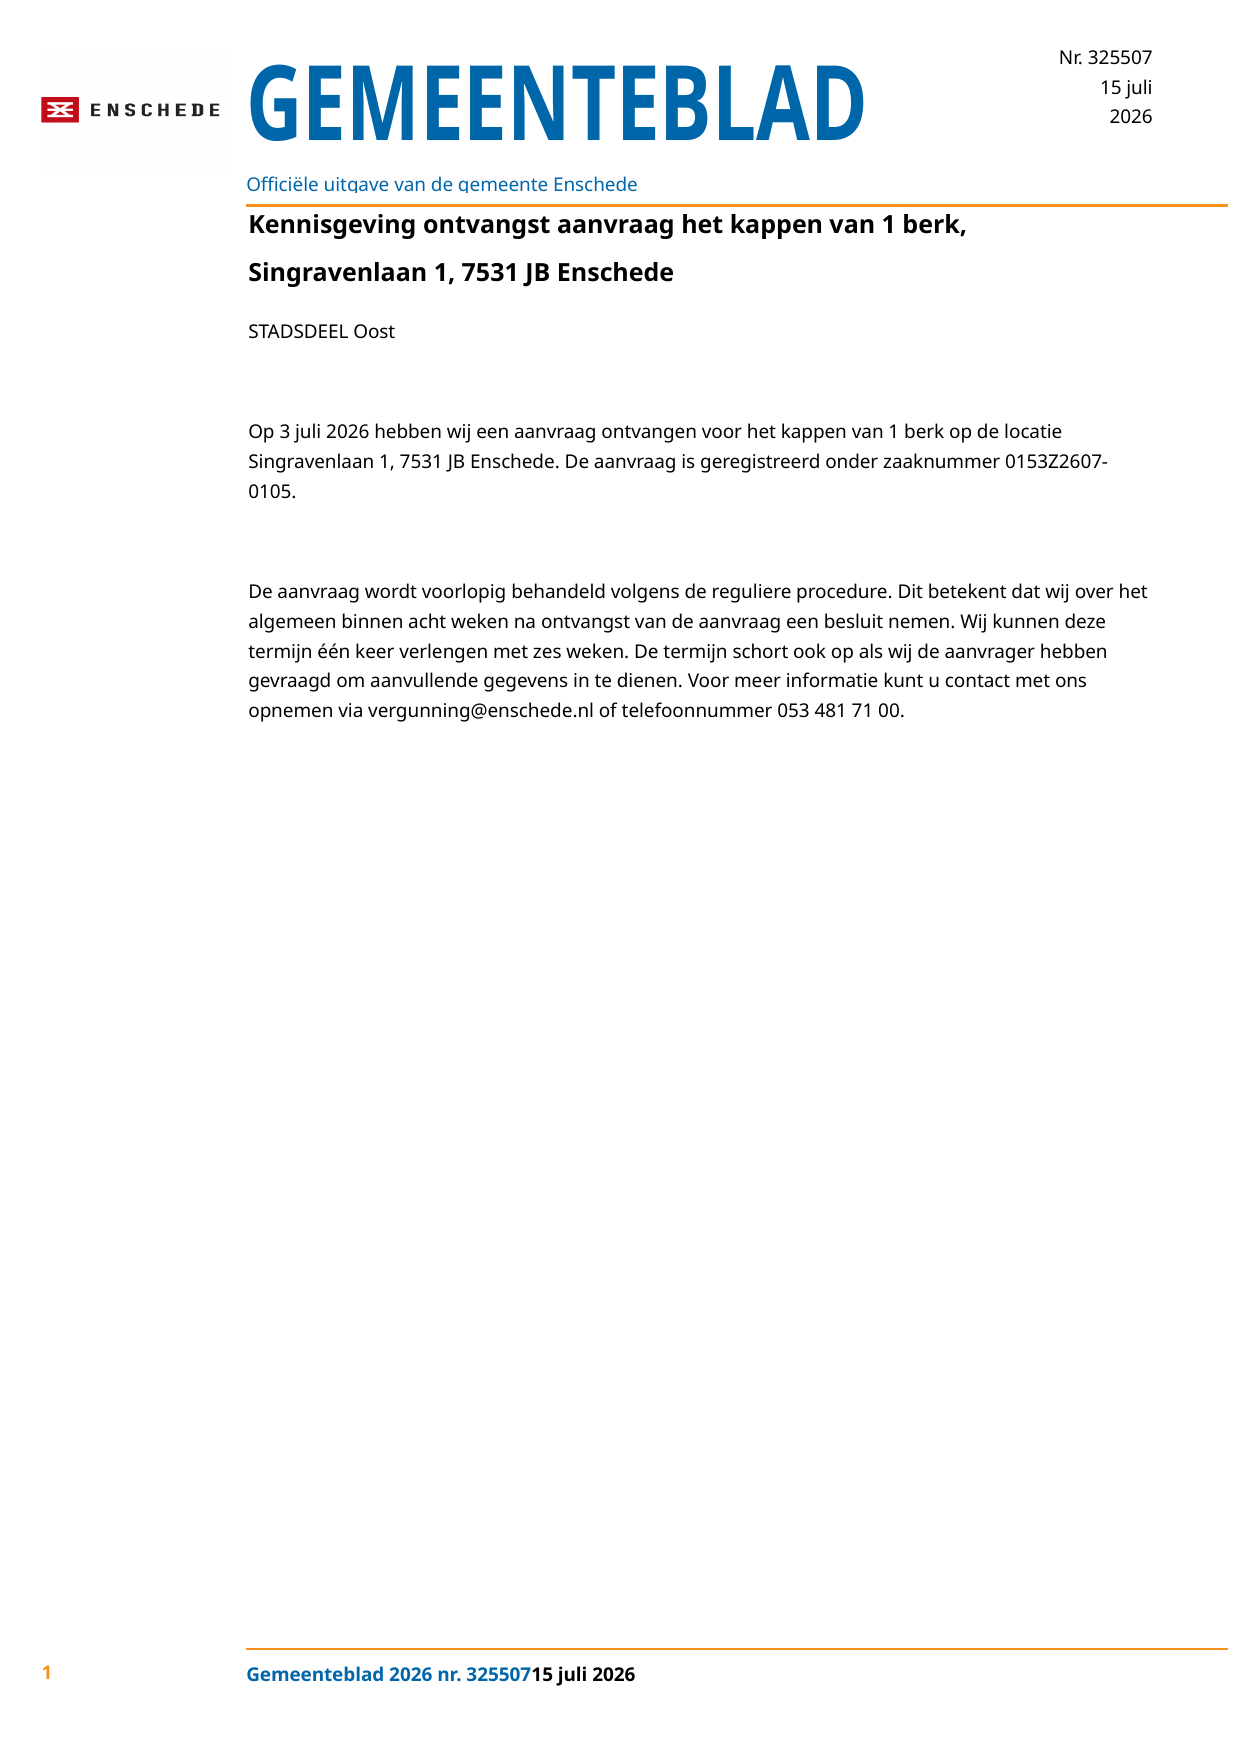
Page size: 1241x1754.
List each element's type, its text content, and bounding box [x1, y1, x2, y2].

text De aanvraag wordt voorlopig behandeld volgens de reguliere procedure. Dit betekent dat wij over het algemeen binnen acht weken na ontvangst van de aanvraag een besluit nemen. Wij kunnen deze termijn één keer verlengen met zes weken. De termijn schort ook op als wij de aanvrager hebben gevraagd om aanvullende gegevens in te dienen. Voor meer informatie kunt u contact met ons opnemen via vergunning@enschede.nl of telefoonnummer 053 481 71 00. [248, 579, 1152, 723]
text Kennisgeving ontvangst aanvraag het kappen van 1 berk, Singravenlaan 1, 7531 JB Enschede [248, 207, 1152, 288]
text Op 3 juli 2026 hebben wij een aanvraag ontvangen voor het kappen van 1 berk op de locatie Singravenlaan 1, 7531 JB Enschede. De aanvraag is geregistreerd onder zaaknummer 0153Z2607-0105. [248, 419, 1152, 504]
text STADSDEEL Oost [248, 318, 1152, 344]
picture [41, 47, 231, 172]
